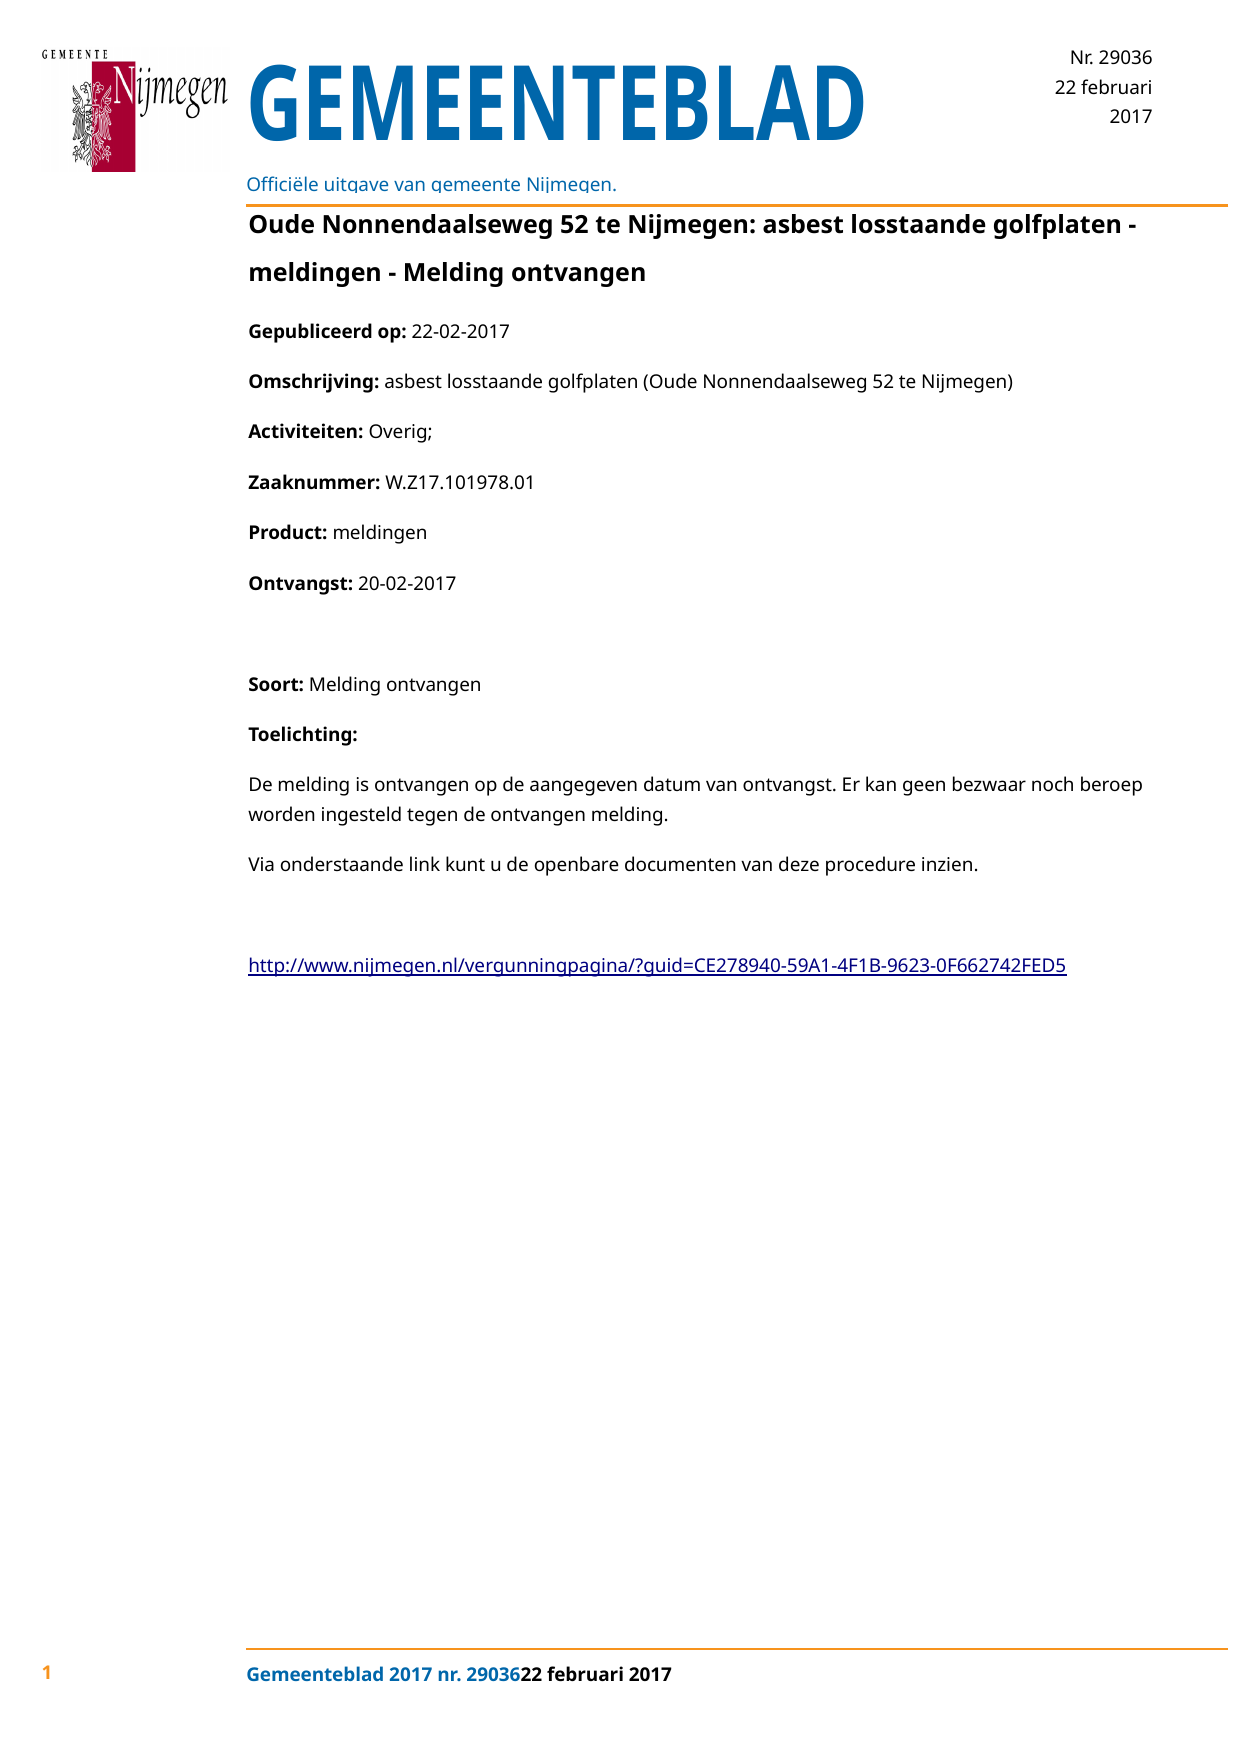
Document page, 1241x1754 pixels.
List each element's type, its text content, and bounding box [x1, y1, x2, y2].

text Zaaknummer: W.Z17.101978.01 [248, 469, 1152, 495]
text Via onderstaande link kunt u de openbare documenten van deze procedure inzien. [248, 852, 1152, 877]
text Activiteiten: Overig; [248, 419, 1152, 444]
text Gepubliceerd op: 22-02-2017 [248, 318, 1152, 344]
text Omschrijving: asbest losstaande golfplaten (Oude Nonnendaalseweg 52 te Nijmegen) [248, 368, 1152, 394]
text Ontvangst: 20-02-2017 [248, 570, 1152, 596]
text Soort: Melding ontvangen [248, 671, 1152, 697]
text De melding is ontvangen op de aangegeven datum van ontvangst. Er kan geen bezwaar noch beroep worden ingesteld tegen de ontvangen melding. [248, 772, 1152, 827]
picture [41, 47, 231, 172]
text http://www.nijmegen.nl/vergunningpagina/?guid=CE278940-59A1-4F1B-9623-0F662742FED5 [248, 952, 1152, 978]
text Oude Nonnendaalseweg 52 te Nijmegen: asbest losstaande golfplaten - meldingen - Melding ontvangen [248, 207, 1152, 288]
text Product: meldingen [248, 519, 1152, 545]
text Toelichting: [248, 721, 1152, 747]
